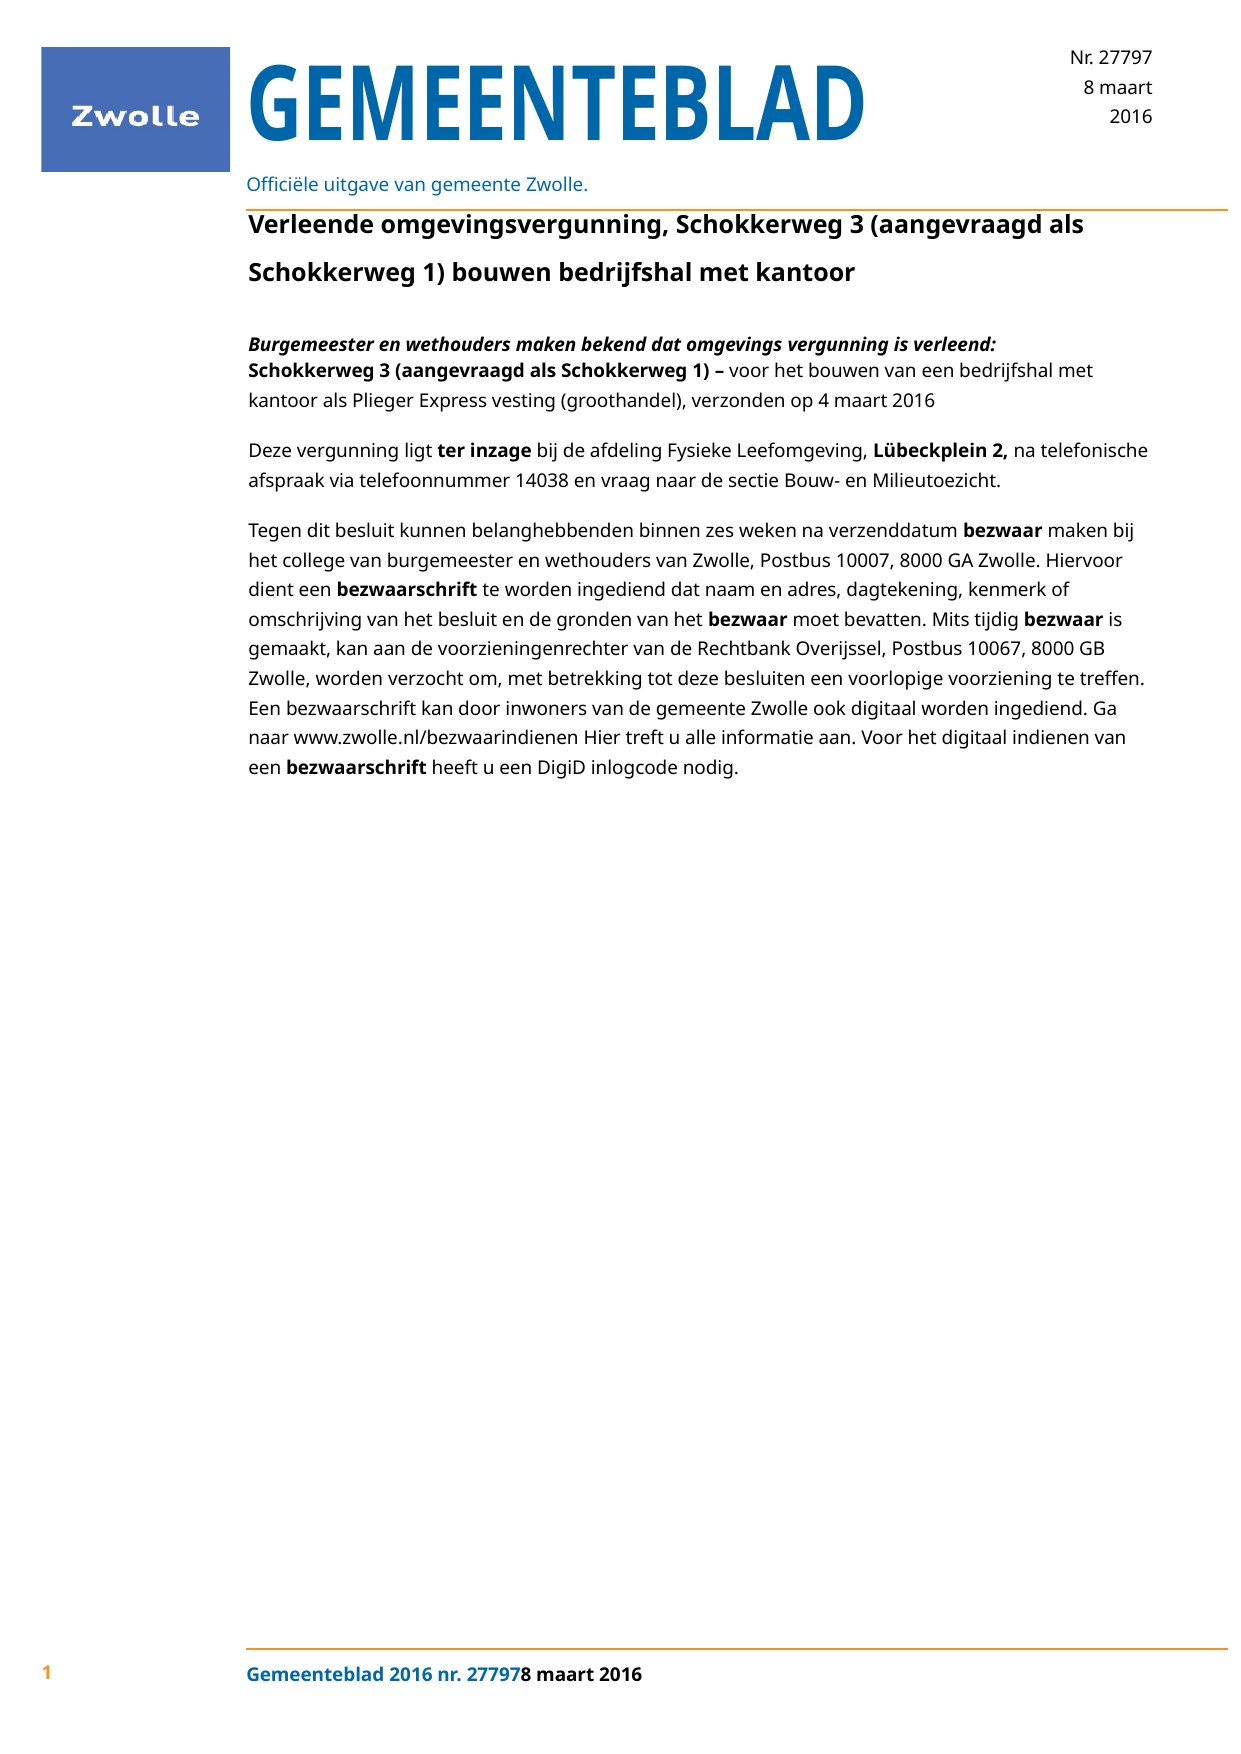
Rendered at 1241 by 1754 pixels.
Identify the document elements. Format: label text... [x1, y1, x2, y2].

text Schokkerweg 3 (aangevraagd als Schokkerweg 1) – voor het bouwen van een bedrijfshal met kantoor als Plieger Express vesting (groothandel), verzonden op 4 maart 2016 [248, 357, 1152, 412]
text Deze vergunning ligt ter inzage bij de afdeling Fysieke Leefomgeving, Lübeckplein 2, na telefonische afspraak via telefoonnummer 14038 en vraag naar de sectie Bouw- en Milieutoezicht. [248, 437, 1152, 492]
text Burgemeester en wethouders maken bekend dat omgevings vergunning is verleend: [248, 331, 1152, 357]
text Verleende omgevingsvergunning, Schokkerweg 3 (aangevraagd als Schokkerweg 1) bouwen bedrijfshal met kantoor [248, 211, 1152, 288]
text Tegen dit besluit kunnen belanghebbenden binnen zes weken na verzenddatum bezwaar maken bij het college van burgemeester en wethouders van Zwolle, Postbus 10007, 8000 GA Zwolle. Hiervoor dient een bezwaarschrift te worden ingediend dat naam en adres, dagtekening, kenmerk of omschrijving van het besluit en de gronden van het bezwaar moet bevatten. Mits tijdig bezwaar is gemaakt, kan aan de voorzieningenrechter van de Rechtbank Overijssel, Postbus 10067, 8000 GB Zwolle, worden verzocht om, met betrekking tot deze besluiten een voorlopige voorziening te treffen. Een bezwaarschrift kan door inwoners van de gemeente Zwolle ook digitaal worden ingediend. Ga naar www.zwolle.nl/bezwaarindienen Hier treft u alle informatie aan. Voor het digitaal indienen van een bezwaarschrift heeft u een DigiD inlogcode nodig. [248, 517, 1152, 779]
picture [41, 47, 231, 172]
